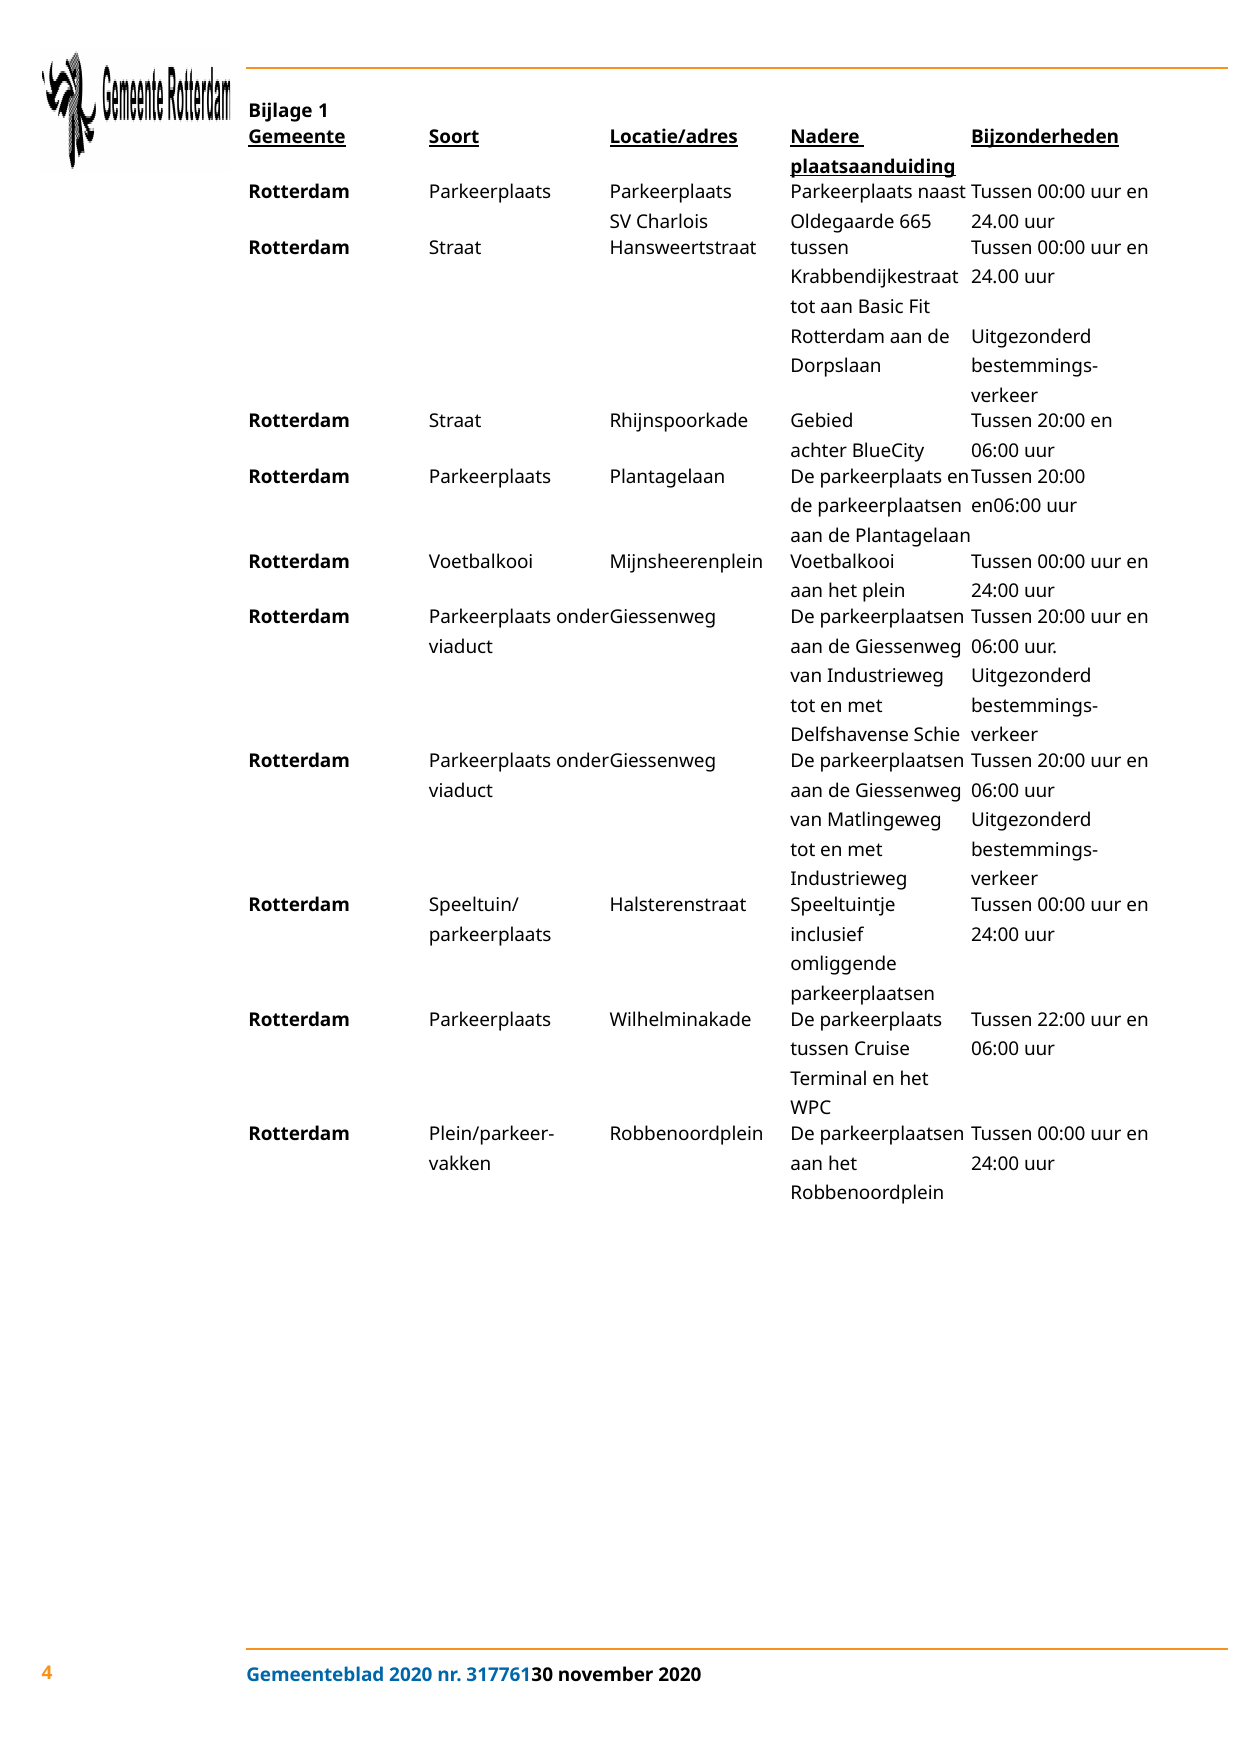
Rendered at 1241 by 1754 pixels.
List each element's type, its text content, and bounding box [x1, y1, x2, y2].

table_cell Tussen 00:00 uur en 24.00 uur [971, 179, 1152, 234]
table_cell Halsterenstraat [609, 891, 790, 1006]
table_cell Tussen 00:00 uur en 24:00 uur [971, 548, 1152, 603]
table_cell Rotterdam [248, 548, 429, 603]
table_cell Rhijnspoorkade [609, 408, 790, 463]
table_cell De parkeerplaatsen aan het Robbenoordplein [790, 1120, 971, 1205]
table_cell Plein/parkeer- vakken [429, 1120, 609, 1205]
table_cell Parkeerplaats SV Charlois [609, 179, 790, 234]
table_cell Rotterdam [248, 891, 429, 1006]
table_cell Rotterdam [248, 1120, 429, 1205]
text Bijlage 1 [248, 95, 1152, 123]
table_header Bijzonderheden [971, 124, 1152, 179]
table_cell Rotterdam [248, 179, 429, 234]
table_cell tussen Krabbendijkestraat tot aan Basic Fit Rotterdam aan de Dorpslaan [790, 234, 971, 408]
table_cell Gebied achter BlueCity [790, 408, 971, 463]
table_cell Rotterdam [248, 747, 429, 891]
table_header Locatie/adres [609, 124, 790, 179]
table_cell Parkeerplaats [429, 179, 609, 234]
table_cell Tussen 00:00 uur en 24:00 uur [971, 1120, 1152, 1205]
table_header Nadere plaatsaanduiding [790, 124, 971, 179]
table_cell Rotterdam [248, 463, 429, 548]
table_cell Straat [429, 408, 609, 463]
table_cell Voetbalkooi [429, 548, 609, 603]
table_cell Tussen 22:00 uur en 06:00 uur [971, 1006, 1152, 1120]
table_cell Straat [429, 234, 609, 408]
table_cell Parkeerplaats onder viaduct [429, 747, 609, 891]
table_cell Rotterdam [248, 234, 429, 408]
table_cell Mijnsheerenplein [609, 548, 790, 603]
table_cell Giessenweg [609, 603, 790, 747]
table_cell Parkeerplaats naast Oldegaarde 665 [790, 179, 971, 234]
table_header Soort [429, 124, 609, 179]
table_cell Rotterdam [248, 408, 429, 463]
table_cell Rotterdam [248, 1006, 429, 1120]
table_cell Hansweertstraat [609, 234, 790, 408]
table_cell Tussen 20:00 en 06:00 uur [971, 408, 1152, 463]
table_cell Voetbalkooi aan het plein [790, 548, 971, 603]
table_cell Parkeerplaats onder viaduct [429, 603, 609, 747]
table_cell Tussen 20:00 uur en 06:00 uur. Uitgezonderd bestemmings-verkeer [971, 603, 1152, 747]
table_cell Speeltuin/ parkeerplaats [429, 891, 609, 1006]
table_cell Plantagelaan [609, 463, 790, 548]
table_cell Tussen 20:00 en06:00 uur [971, 463, 1152, 548]
picture [41, 47, 231, 172]
table_cell Parkeerplaats [429, 1006, 609, 1120]
table_cell Wilhelminakade [609, 1006, 790, 1120]
table_cell Parkeerplaats [429, 463, 609, 548]
table_header Gemeente [248, 124, 429, 179]
table_cell De parkeerplaats tussen Cruise Terminal en het WPC [790, 1006, 971, 1120]
table_cell Giessenweg [609, 747, 790, 891]
table_cell De parkeerplaatsen aan de Giessenweg van Industrieweg tot en met Delfshavense Schie [790, 603, 971, 747]
table_cell Tussen 20:00 uur en 06:00 uur Uitgezonderd bestemmings-verkeer [971, 747, 1152, 891]
table_cell Rotterdam [248, 603, 429, 747]
table_cell Tussen 00:00 uur en 24:00 uur [971, 891, 1152, 1006]
table_cell Robbenoordplein [609, 1120, 790, 1205]
table_cell Tussen 00:00 uur en 24.00 uur Uitgezonderd bestemmings-verkeer [971, 234, 1152, 408]
table_cell De parkeerplaatsen aan de Giessenweg van Matlingeweg tot en met Industrieweg [790, 747, 971, 891]
table_cell Speeltuintje inclusief omliggende parkeerplaatsen [790, 891, 971, 1006]
table_cell De parkeerplaats en de parkeerplaatsen aan de Plantagelaan [790, 463, 971, 548]
